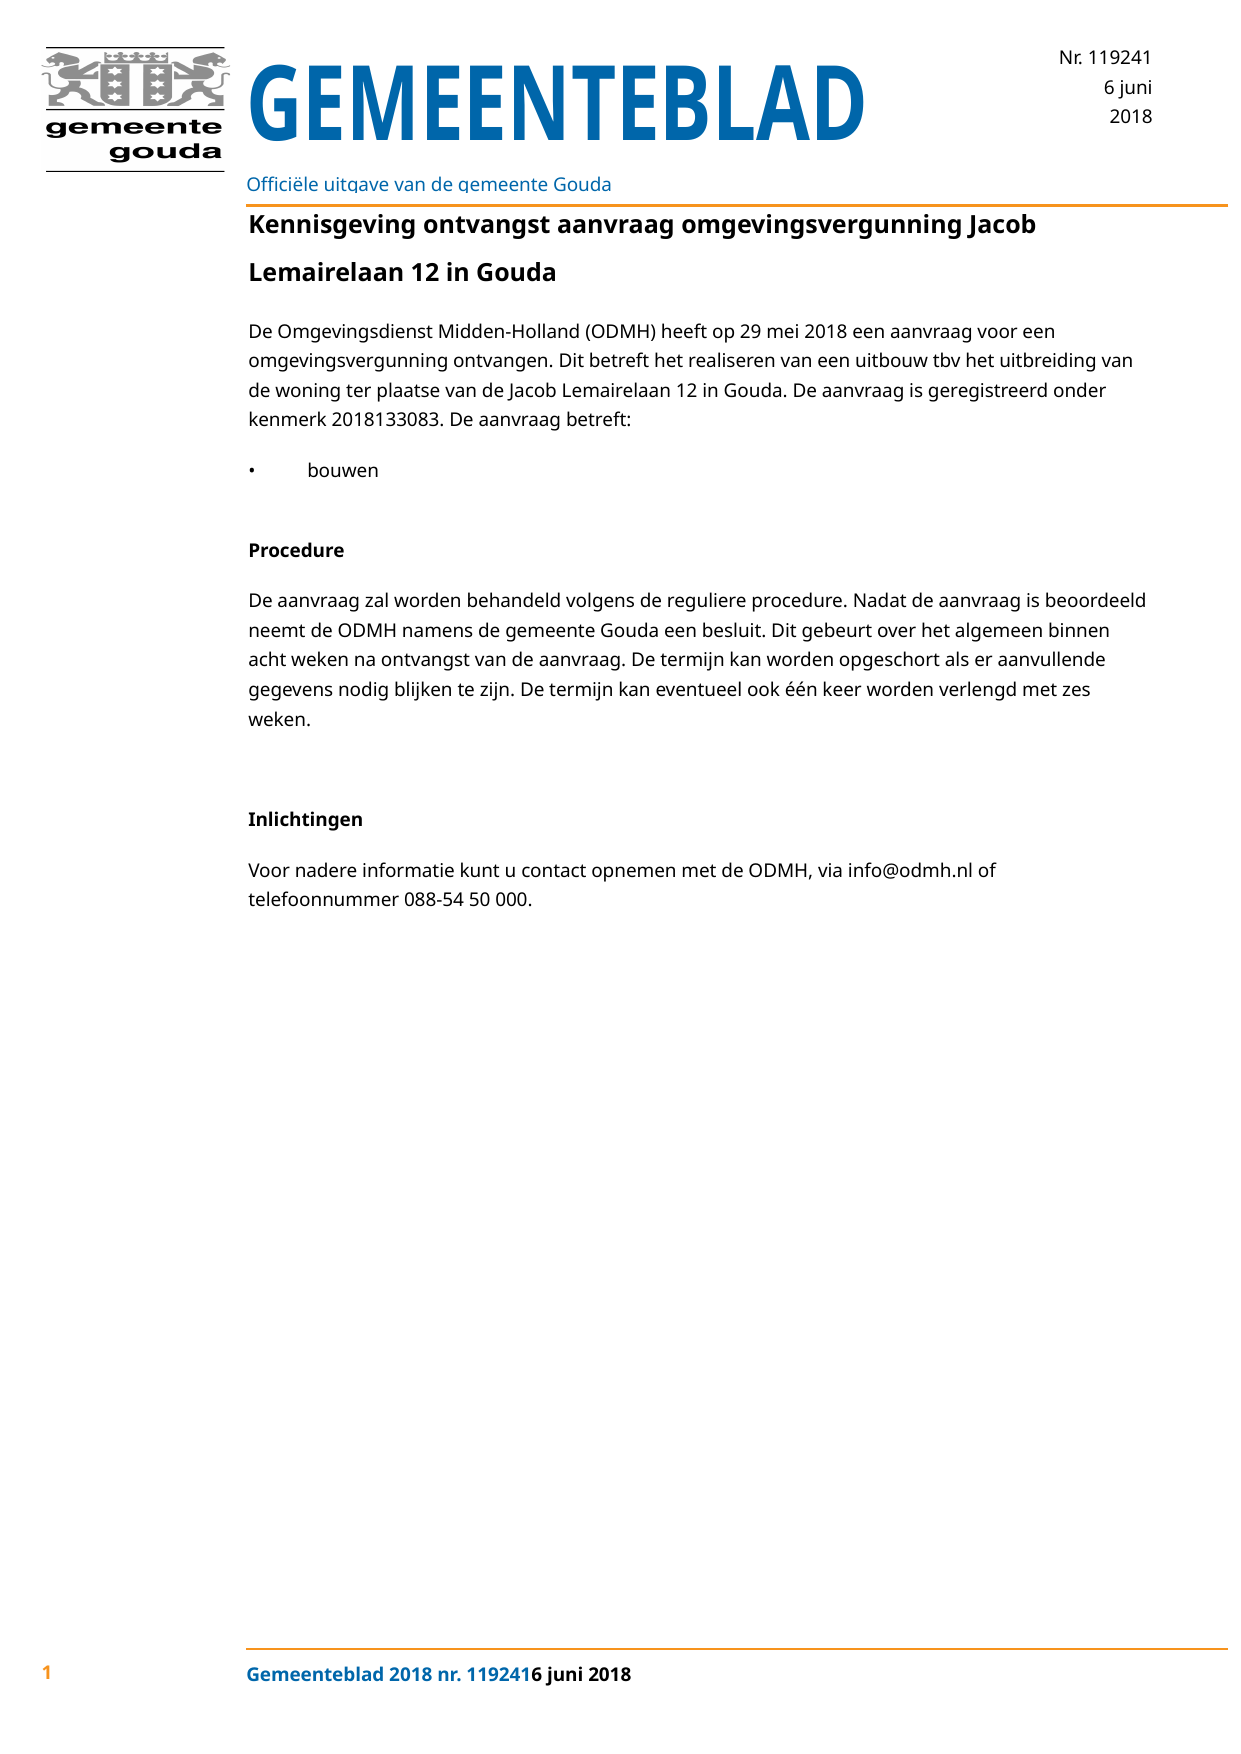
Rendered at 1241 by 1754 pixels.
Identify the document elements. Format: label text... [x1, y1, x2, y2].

text Procedure [248, 537, 1152, 563]
picture [41, 47, 231, 172]
list bouwen [248, 457, 1152, 483]
text De aanvraag zal worden behandeld volgens de reguliere procedure. Nadat de aanvraag is beoordeeld neemt de ODMH namens de gemeente Gouda een besluit. Dit gebeurt over het algemeen binnen acht weken na ontvangst van de aanvraag. De termijn kan worden opgeschort als er aanvullende gegevens nodig blijken te zijn. De termijn kan eventueel ook één keer worden verlengd met zes weken. [248, 587, 1152, 732]
text De Omgevingsdienst Midden-Holland (ODMH) heeft op 29 mei 2018 een aanvraag voor een omgevingsvergunning ontvangen. Dit betreft het realiseren van een uitbouw tbv het uitbreiding van de woning ter plaatse van de Jacob Lemairelaan 12 in Gouda. De aanvraag is geregistreerd onder kenmerk 2018133083. De aanvraag betreft: [248, 318, 1152, 432]
text Kennisgeving ontvangst aanvraag omgevingsvergunning Jacob Lemairelaan 12 in Gouda [248, 207, 1152, 288]
text Voor nadere informatie kunt u contact opnemen met de ODMH, via info@odmh.nl of telefoonnummer 088-54 50 000. [248, 857, 1152, 912]
text Inlichtingen [248, 807, 1152, 832]
